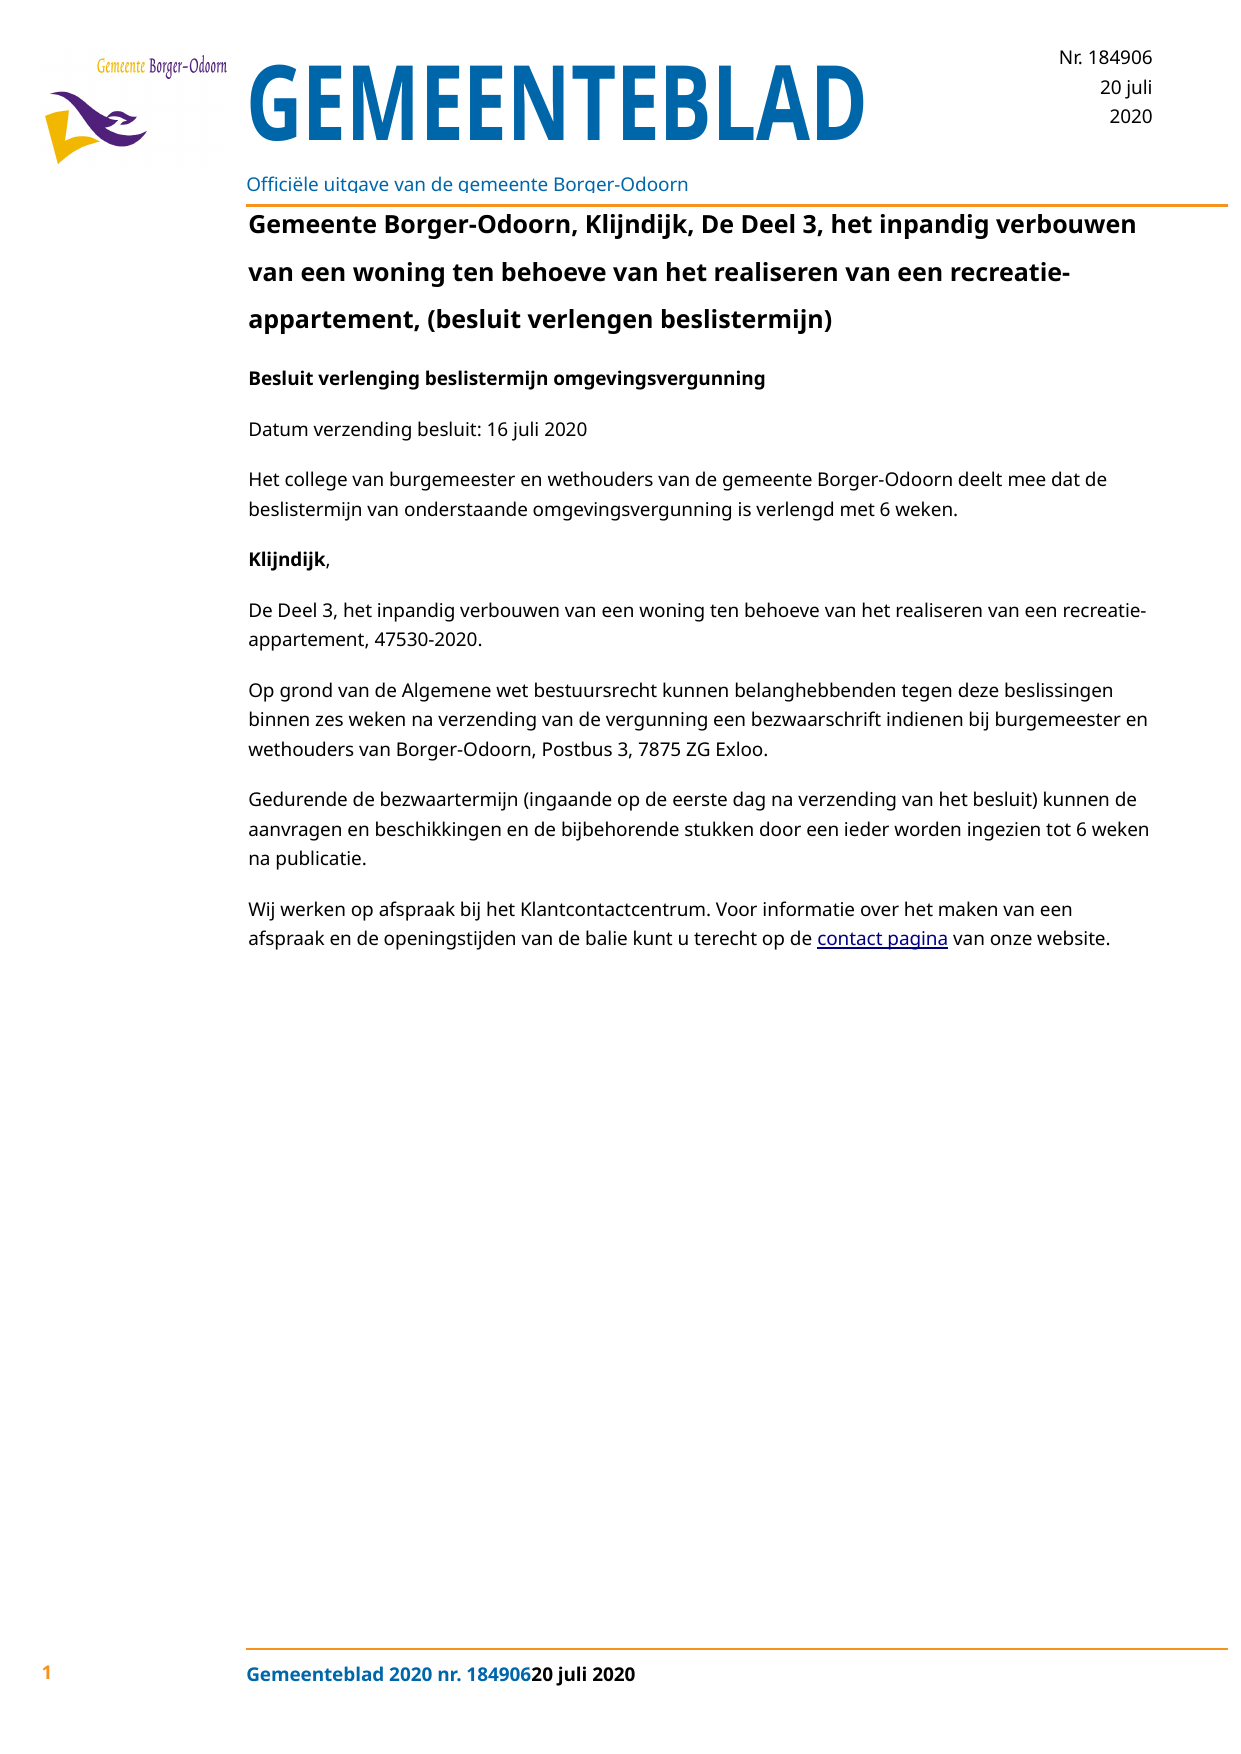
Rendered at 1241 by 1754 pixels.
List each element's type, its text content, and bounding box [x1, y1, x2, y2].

text De Deel 3, het inpandig verbouwen van een woning ten behoeve van het realiseren van een recreatie-appartement, 47530-2020. [248, 597, 1152, 652]
text Het college van burgemeester en wethouders van de gemeente Borger-Odoorn deelt mee dat de beslistermijn van onderstaande omgevingsvergunning is verlengd met 6 weken. [248, 466, 1152, 522]
text Klijndijk, [248, 546, 1152, 572]
text Gedurende de bezwaartermijn (ingaande op de eerste dag na verzending van het besluit) kunnen de aanvragen en beschikkingen en de bijbehorende stukken door een ieder worden ingezien tot 6 weken na publicatie. [248, 786, 1152, 871]
text Besluit verlenging beslistermijn omgevingsvergunning [248, 366, 1152, 391]
text Gemeente Borger-Odoorn, Klijndijk, De Deel 3, het inpandig verbouwen van een woning ten behoeve van het realiseren van een recreatie-appartement, (besluit verlengen beslistermijn) [248, 207, 1152, 336]
text Wij werken op afspraak bij het Klantcontactcentrum. Voor informatie over het maken van een afspraak en de openingstijden van de balie kunt u terecht op de contact pagina van onze website. [248, 896, 1152, 951]
text Datum verzending besluit: 16 juli 2020 [248, 416, 1152, 442]
picture [41, 47, 231, 172]
text Op grond van de Algemene wet bestuursrecht kunnen belanghebbenden tegen deze beslissingen binnen zes weken na verzending van de vergunning een bezwaarschrift indienen bij burgemeester en wethouders van Borger-Odoorn, Postbus 3, 7875 ZG Exloo. [248, 677, 1152, 762]
